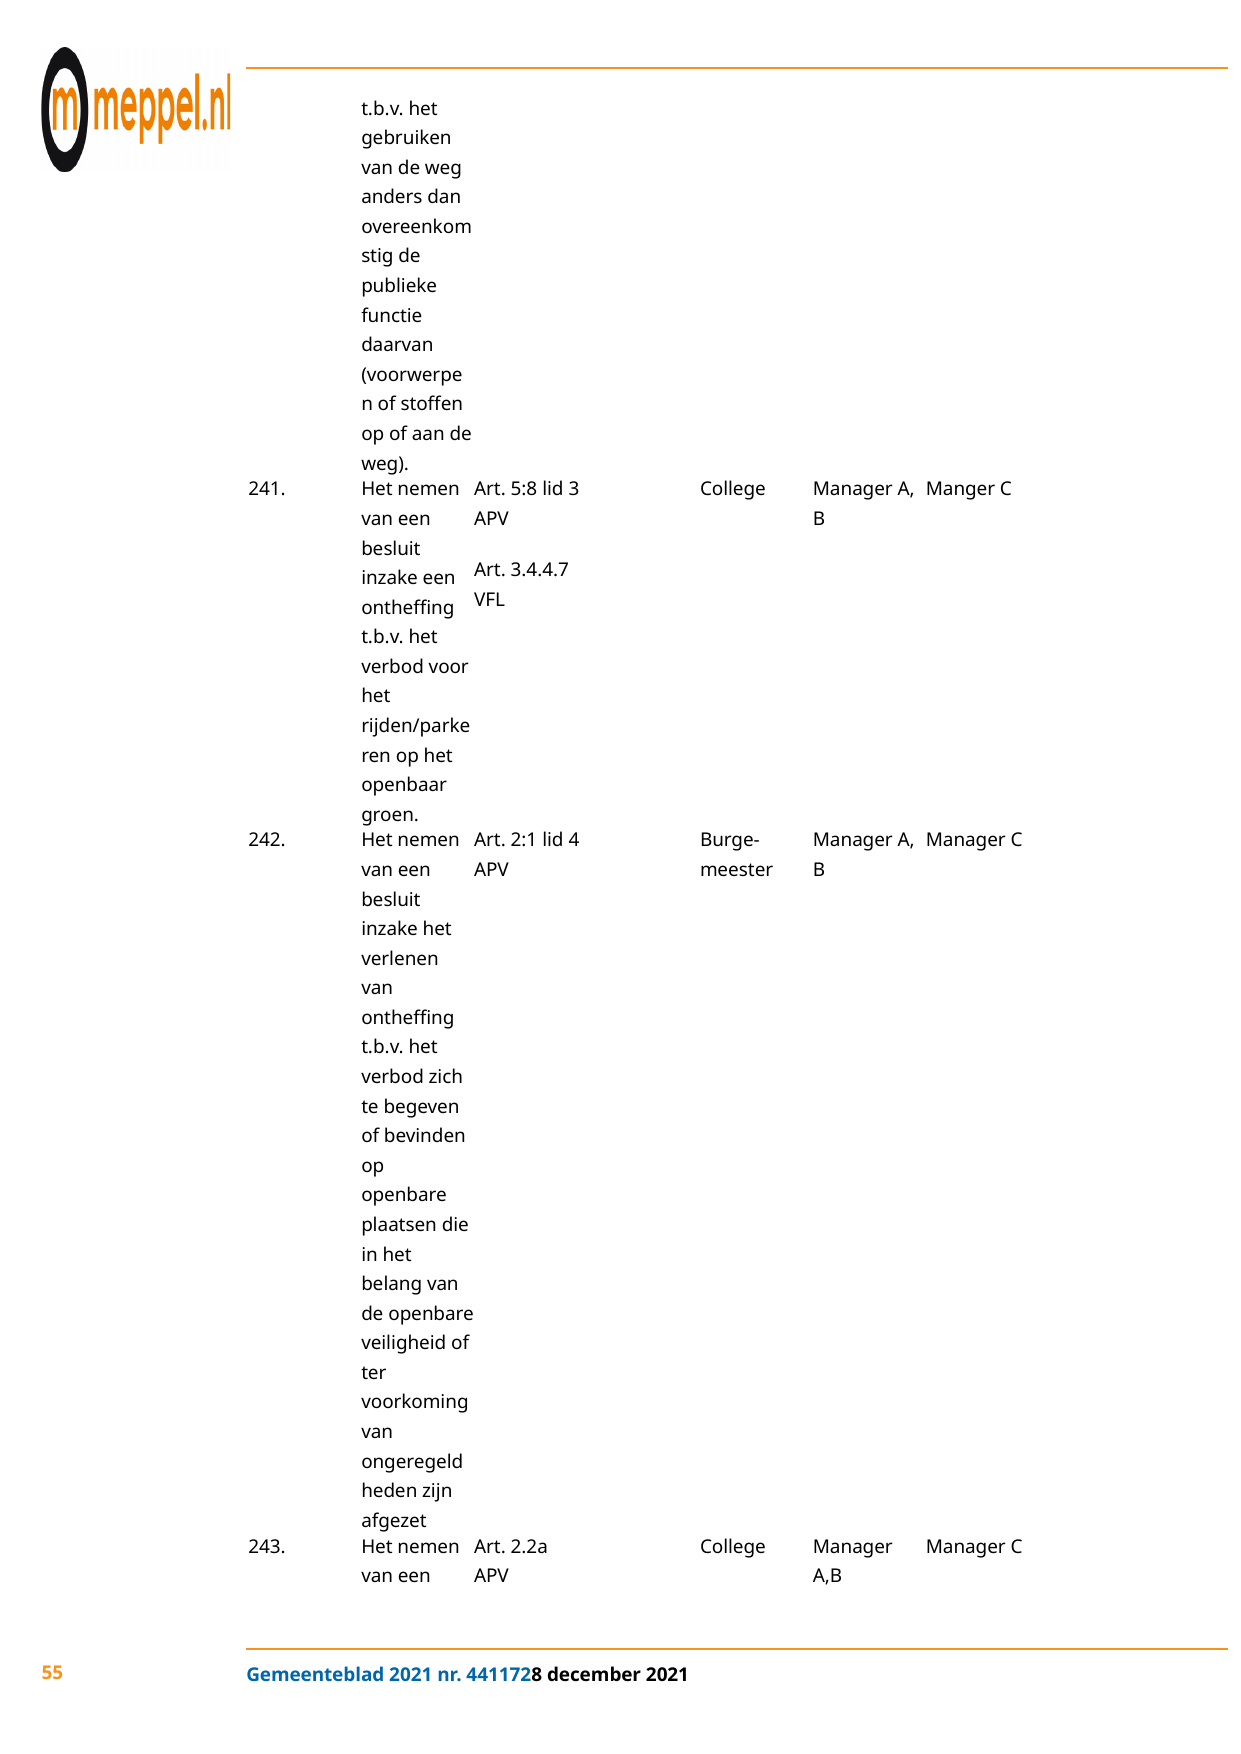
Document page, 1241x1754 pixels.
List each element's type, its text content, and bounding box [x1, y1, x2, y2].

table_cell [474, 95, 587, 476]
table_cell t.b.v. het gebruiken van de weg anders dan overeenkomstig de publieke functie daarvan (voorwerpen of stoffen op of aan de weg). [361, 95, 474, 476]
table_cell [587, 95, 700, 476]
table_cell Het nemen van een [361, 1533, 474, 1588]
table_cell Art. 5:8 lid 3 APV [474, 476, 587, 531]
table_cell Manager A, B [813, 827, 926, 1533]
table_cell [813, 95, 926, 476]
table_cell Manager C [926, 1533, 1038, 1588]
table_cell 242. [248, 827, 361, 1533]
table_cell Het nemen van een besluit inzake een ontheffing t.b.v. het verbod voor het rijden/parkeren op het openbaar groen. [361, 476, 474, 827]
table_cell 243. [248, 1533, 361, 1588]
table_cell College [700, 476, 813, 827]
table_cell Manager C [926, 827, 1038, 1533]
table_cell Burge-meester [700, 827, 813, 1533]
table_cell Art. 2.2a APV [474, 1533, 587, 1588]
table_cell Manager A,B [813, 1533, 926, 1588]
table_cell Manger C [926, 476, 1038, 827]
table_cell [700, 95, 813, 476]
table_cell Art. 2:1 lid 4 APV [474, 827, 587, 1533]
table_cell College [700, 1533, 813, 1588]
table_cell [248, 95, 361, 476]
table_cell [587, 476, 700, 827]
picture [41, 47, 231, 172]
table_cell [587, 827, 700, 1533]
table_cell [926, 95, 1038, 476]
table_cell 241. [248, 476, 361, 827]
table_cell Manager A, B [813, 476, 926, 827]
table_cell Het nemen van een besluit inzake het verlenen van ontheffing t.b.v. het verbod zich te begeven of bevinden op openbare plaatsen die in het belang van de openbare veiligheid of ter voorkoming van ongeregeldheden zijn afgezet [361, 827, 474, 1533]
table_cell [474, 531, 587, 557]
table_cell [587, 1533, 700, 1588]
table_cell Art. 3.4.4.7 VFL [474, 557, 587, 827]
